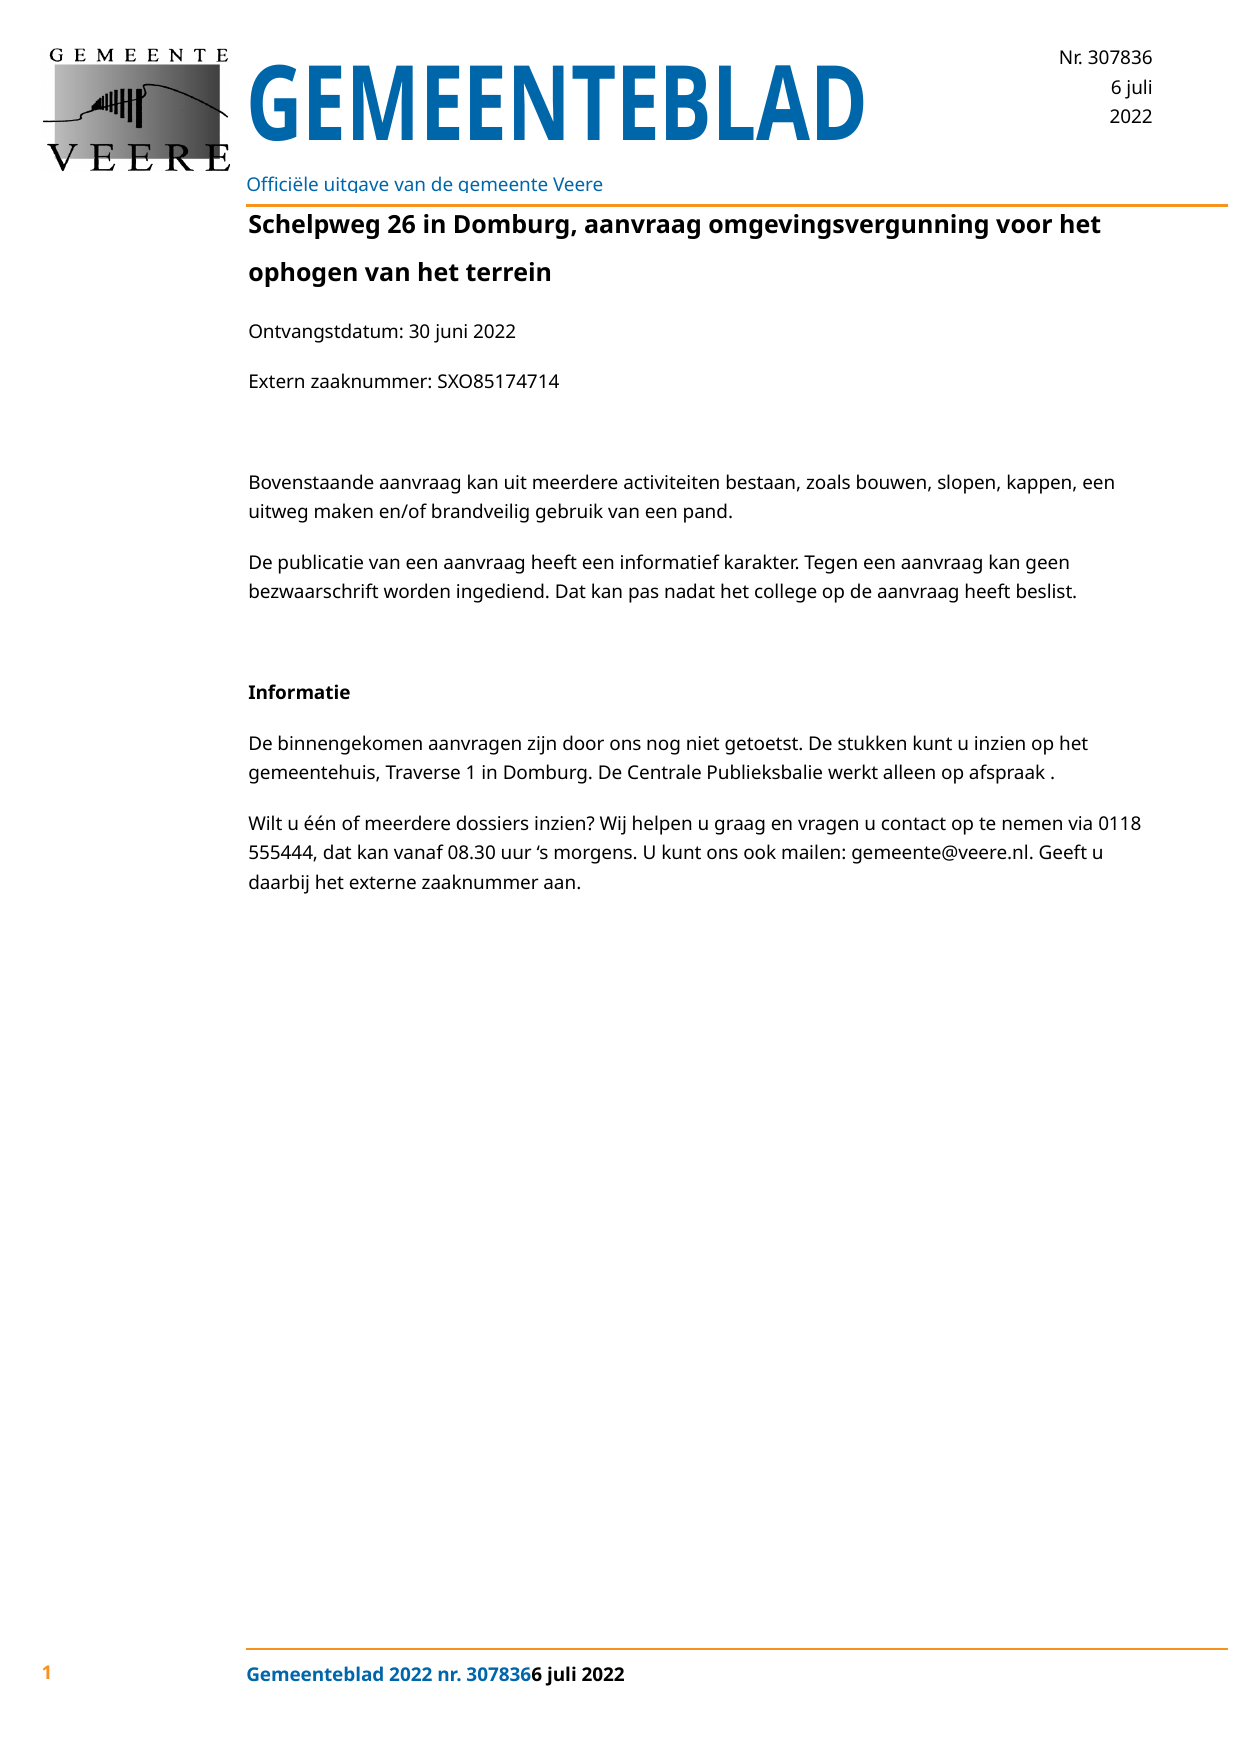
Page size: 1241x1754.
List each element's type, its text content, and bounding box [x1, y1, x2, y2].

text Informatie [248, 679, 1152, 705]
text Bovenstaande aanvraag kan uit meerdere activiteiten bestaan, zoals bouwen, slopen, kappen, een uitweg maken en/of brandveilig gebruik van een pand. [248, 469, 1152, 524]
text Schelpweg 26 in Domburg, aanvraag omgevingsvergunning voor het ophogen van het terrein [248, 207, 1152, 288]
text Wilt u één of meerdere dossiers inzien? Wij helpen u graag en vragen u contact op te nemen via 0118 555444, dat kan vanaf 08.30 uur ‘s morgens. U kunt ons ook mailen: gemeente@veere.nl. Geeft u daarbij het externe zaaknummer aan. [248, 810, 1152, 895]
picture [41, 47, 231, 172]
text Extern zaaknummer: SXO85174714 [248, 368, 1152, 394]
text De publicatie van een aanvraag heeft een informatief karakter. Tegen een aanvraag kan geen bezwaarschrift worden ingediend. Dat kan pas nadat het college op de aanvraag heeft beslist. [248, 549, 1152, 604]
text Ontvangstdatum: 30 juni 2022 [248, 318, 1152, 344]
text De binnengekomen aanvragen zijn door ons nog niet getoetst. De stukken kunt u inzien op het gemeentehuis, Traverse 1 in Domburg. De Centrale Publieksbalie werkt alleen op afspraak . [248, 730, 1152, 785]
